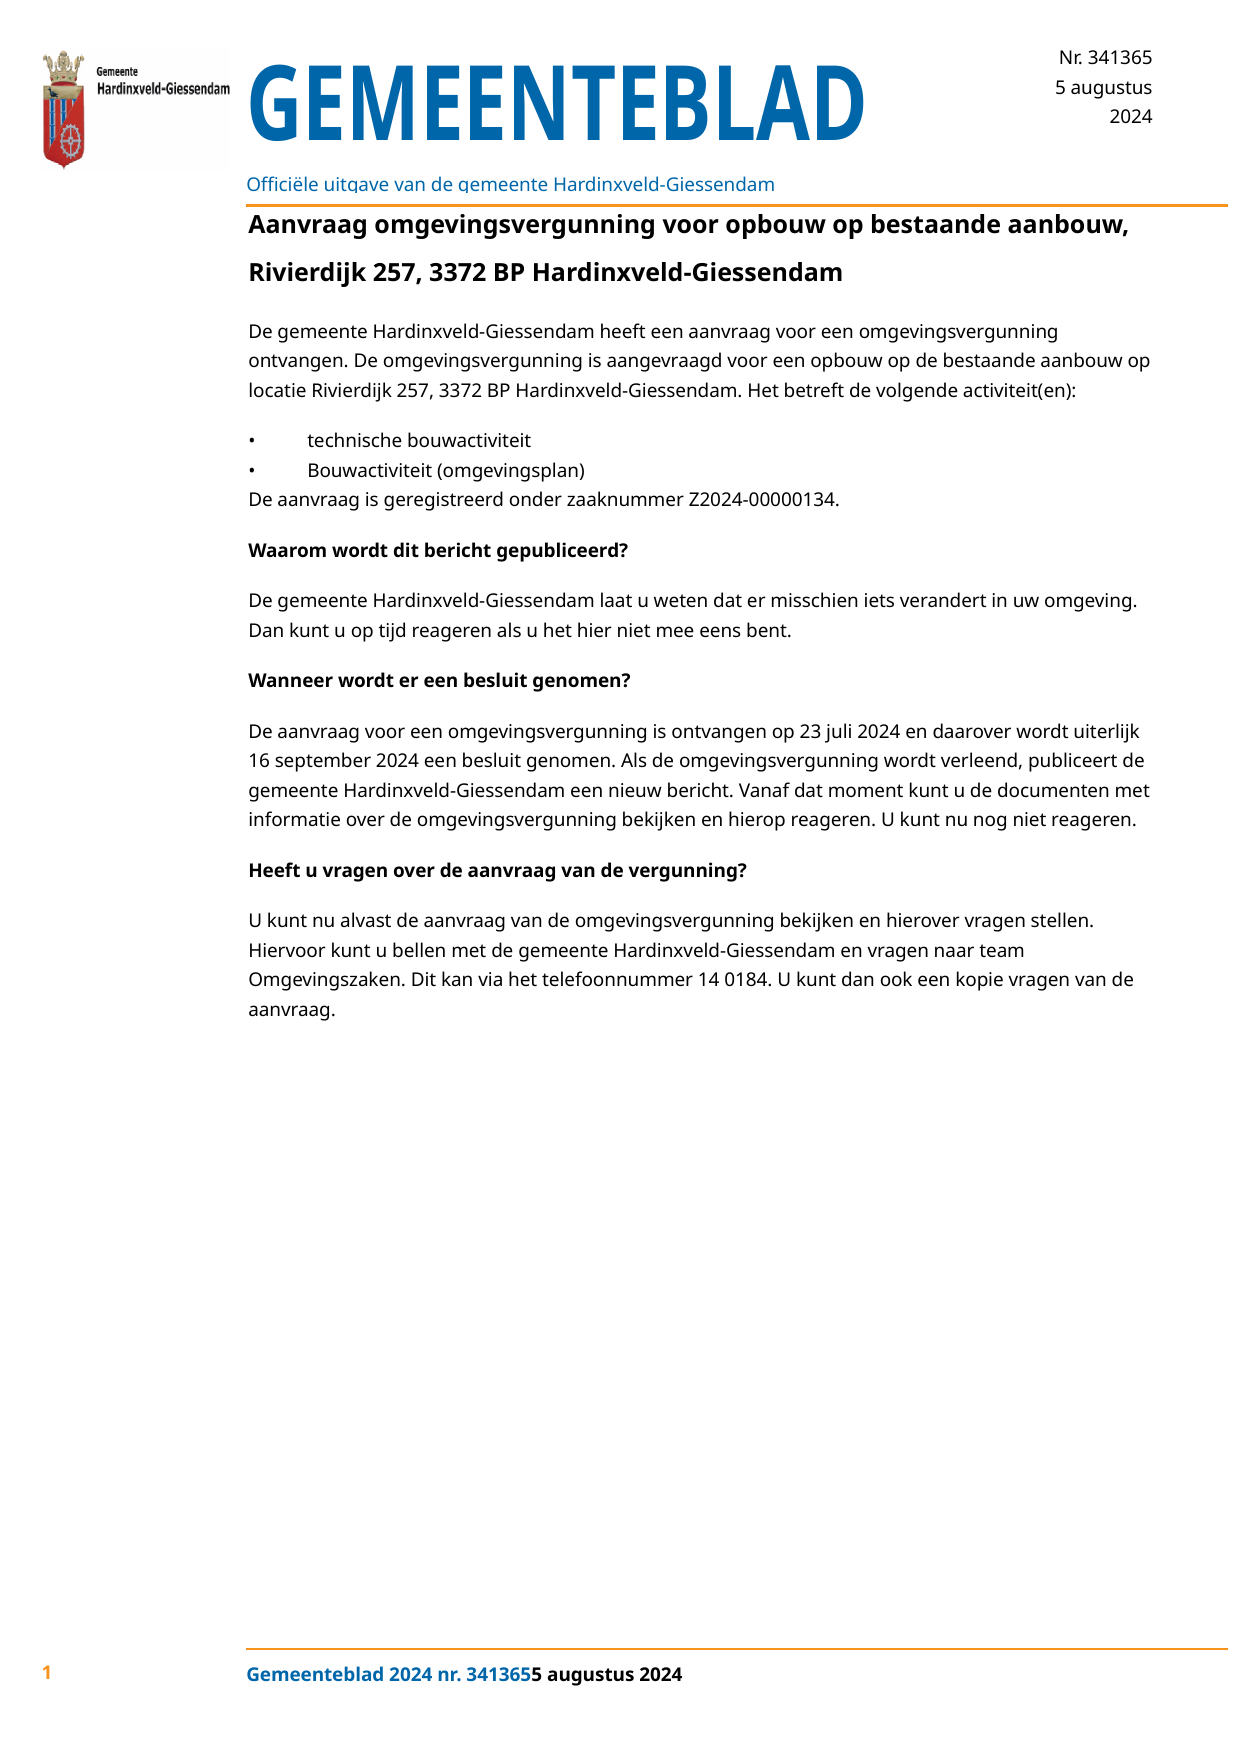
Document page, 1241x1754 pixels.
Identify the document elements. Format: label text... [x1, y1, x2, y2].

text Waarom wordt dit bericht gepubliceerd? [248, 537, 1152, 563]
text Heeft u vragen over de aanvraag van de vergunning? [248, 857, 1152, 883]
list Bouwactiviteit (omgevingsplan) [248, 457, 1152, 483]
picture [41, 47, 231, 172]
text Aanvraag omgevingsvergunning voor opbouw op bestaande aanbouw, Rivierdijk 257, 3372 BP Hardinxveld-Giessendam [248, 207, 1152, 288]
text Wanneer wordt er een besluit genomen? [248, 667, 1152, 693]
text U kunt nu alvast de aanvraag van de omgevingsvergunning bekijken en hierover vragen stellen. Hiervoor kunt u bellen met de gemeente Hardinxveld-Giessendam en vragen naar team Omgevingszaken. Dit kan via het telefoonnummer 14 0184. U kunt dan ook een kopie vragen van de aanvraag. [248, 907, 1152, 1022]
text De gemeente Hardinxveld-Giessendam heeft een aanvraag voor een omgevingsvergunning ontvangen. De omgevingsvergunning is aangevraagd voor een opbouw op de bestaande aanbouw op locatie Rivierdijk 257, 3372 BP Hardinxveld-Giessendam. Het betreft de volgende activiteit(en): [248, 318, 1152, 403]
text De aanvraag voor een omgevingsvergunning is ontvangen op 23 juli 2024 en daarover wordt uiterlijk 16 september 2024 een besluit genomen. Als de omgevingsvergunning wordt verleend, publiceert de gemeente Hardinxveld-Giessendam een nieuw bericht. Vanaf dat moment kunt u de documenten met informatie over de omgevingsvergunning bekijken en hierop reageren. U kunt nu nog niet reageren. [248, 718, 1152, 832]
list technische bouwactiviteit [248, 427, 1152, 453]
text De aanvraag is geregistreerd onder zaaknummer Z2024-00000134. [248, 487, 1152, 512]
text De gemeente Hardinxveld-Giessendam laat u weten dat er misschien iets verandert in uw omgeving. Dan kunt u op tijd reageren als u het hier niet mee eens bent. [248, 587, 1152, 643]
